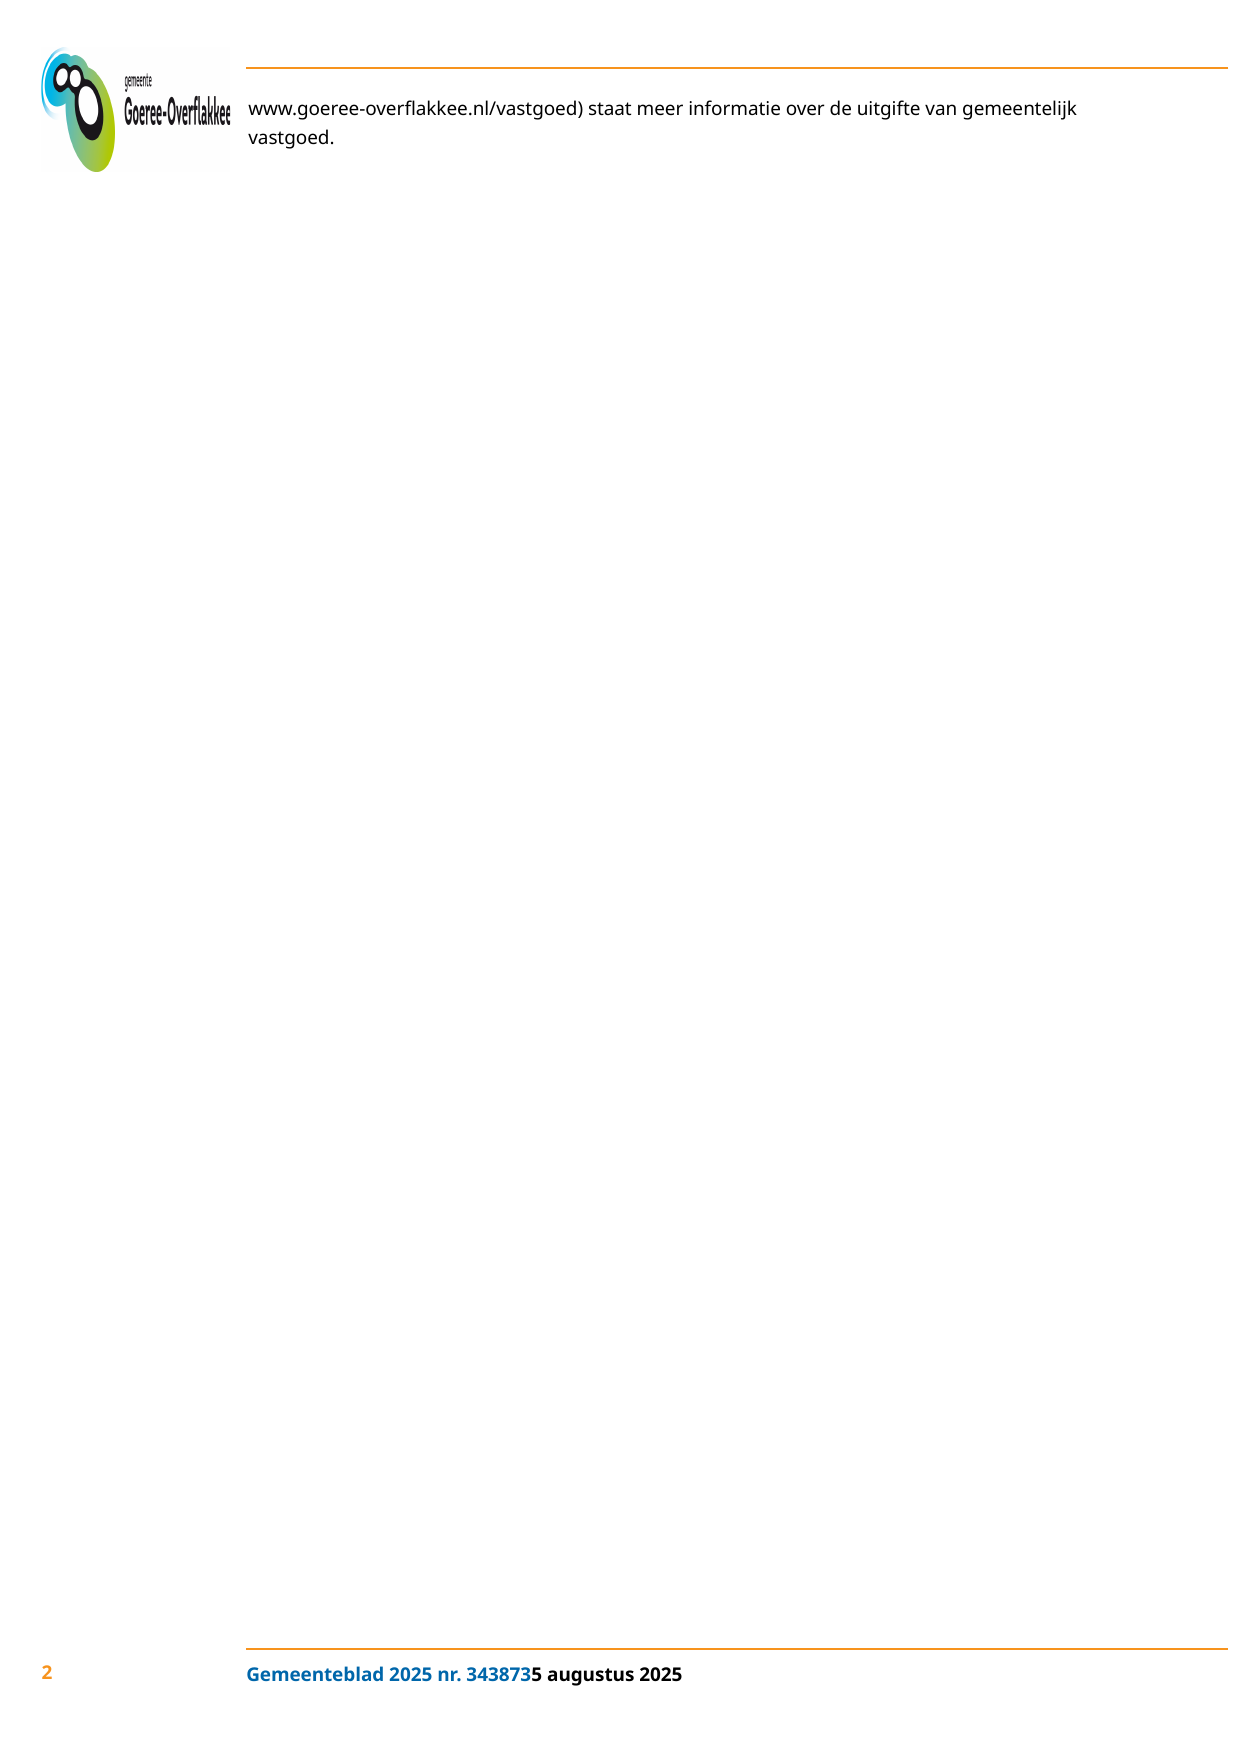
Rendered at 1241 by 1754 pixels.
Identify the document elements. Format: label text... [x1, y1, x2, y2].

picture [41, 47, 231, 172]
text www.goeree-overflakkee.nl/vastgoed) staat meer informatie over de uitgifte van gemeentelijk vastgoed. [248, 95, 1152, 150]
